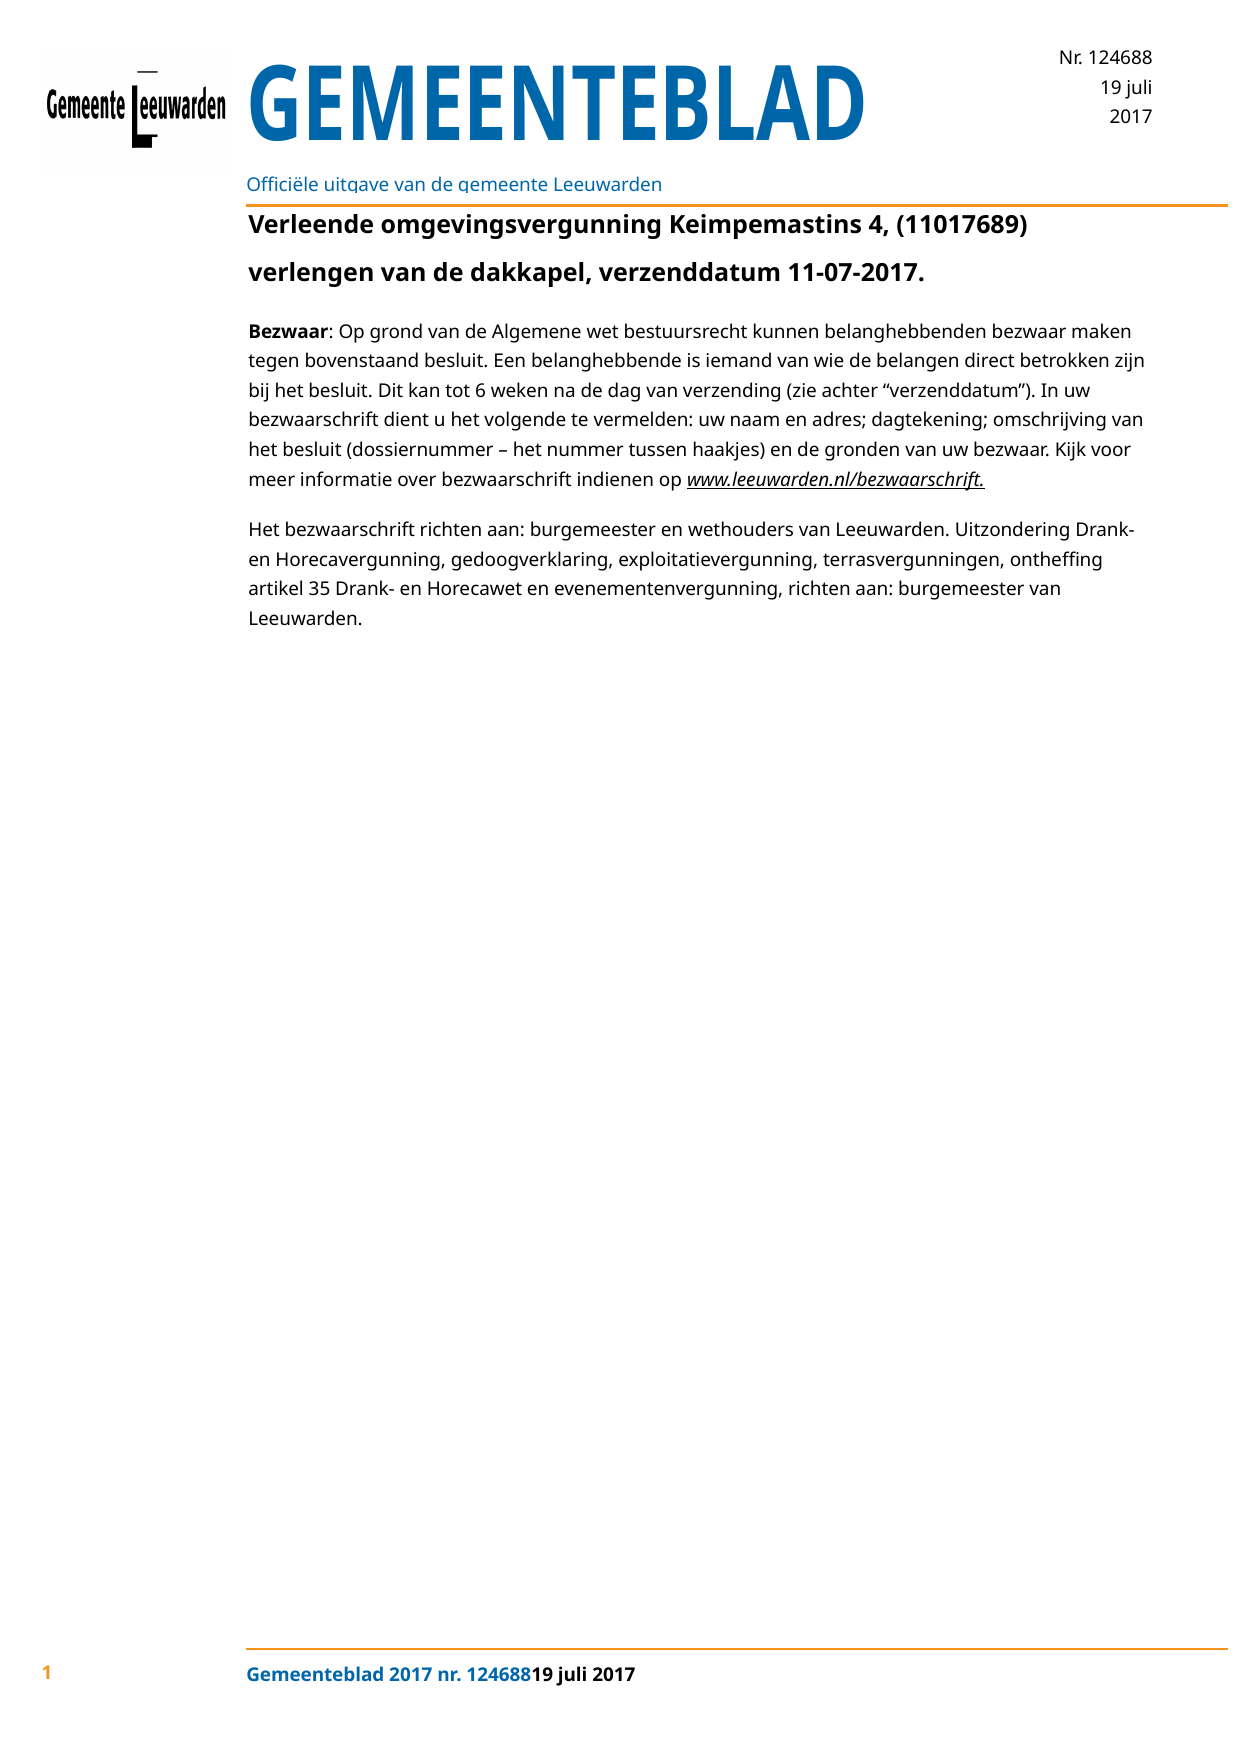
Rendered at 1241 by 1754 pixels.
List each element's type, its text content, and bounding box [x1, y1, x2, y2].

text Bezwaar: Op grond van de Algemene wet bestuursrecht kunnen belanghebbenden bezwaar maken tegen bovenstaand besluit. Een belanghebbende is iemand van wie de belangen direct betrokken zijn bij het besluit. Dit kan tot 6 weken na de dag van verzending (zie achter “verzenddatum”). In uw bezwaarschrift dient u het volgende te vermelden: uw naam en adres; dagtekening; omschrijving van het besluit (dossiernummer – het nummer tussen haakjes) en de gronden van uw bezwaar. Kijk voor meer informatie over bezwaarschrift indienen op www.leeuwarden.nl/bezwaarschrift. [248, 318, 1152, 492]
text Verleende omgevingsvergunning Keimpemastins 4, (11017689) verlengen van de dakkapel, verzenddatum 11-07-2017. [248, 207, 1152, 288]
picture [41, 47, 231, 172]
text Het bezwaarschrift richten aan: burgemeester en wethouders van Leeuwarden. Uitzondering Drank- en Horecavergunning, gedoogverklaring, exploitatievergunning, terrasvergunningen, ontheffing artikel 35 Drank- en Horecawet en evenementenvergunning, richten aan: burgemeester van Leeuwarden. [248, 516, 1152, 631]
